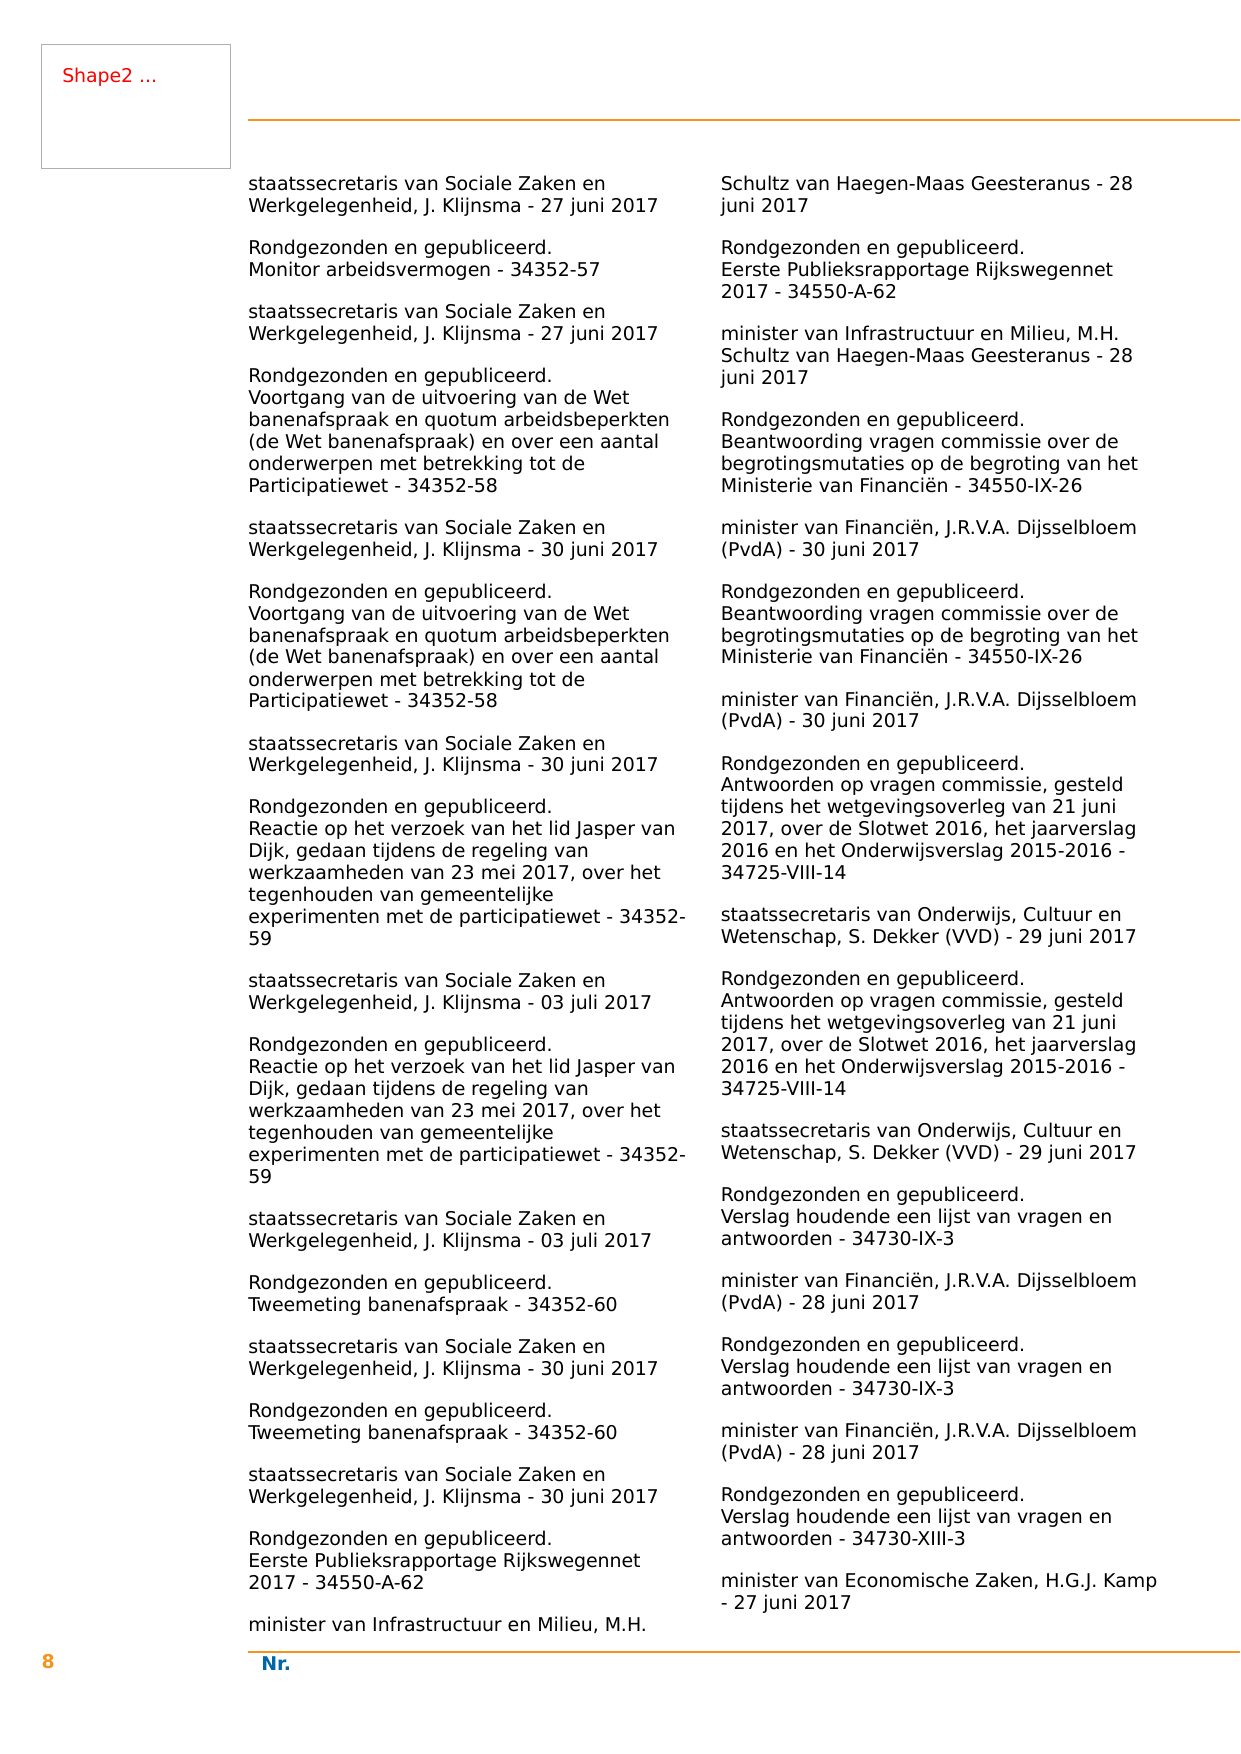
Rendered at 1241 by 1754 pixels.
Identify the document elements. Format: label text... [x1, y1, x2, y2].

text staatssecretaris van Sociale Zaken en Werkgelegenheid, J. Klijnsma - 03 juli 2017 [248, 970, 691, 1014]
text Rondgezonden en gepubliceerd. [721, 1184, 1163, 1206]
text Rondgezonden en gepubliceerd. [721, 409, 1163, 431]
text staatssecretaris van Onderwijs, Cultuur en Wetenschap, S. Dekker (VVD) - 29 juni 2017 [721, 904, 1163, 948]
text Verslag houdende een lijst van vragen en antwoorden - 34730-IX-3 [721, 1206, 1163, 1250]
text minister van Infrastructuur en Milieu, M.H. [248, 1614, 691, 1636]
text staatssecretaris van Sociale Zaken en Werkgelegenheid, J. Klijnsma - 03 juli 2017 [248, 1208, 691, 1252]
text staatssecretaris van Sociale Zaken en Werkgelegenheid, J. Klijnsma - 30 juni 2017 [248, 517, 691, 561]
text Rondgezonden en gepubliceerd. [721, 1334, 1163, 1356]
text minister van Financiën, J.R.V.A. Dijsselbloem (PvdA) - 28 juni 2017 [721, 1270, 1163, 1314]
text Verslag houdende een lijst van vragen en antwoorden - 34730-IX-3 [721, 1356, 1163, 1400]
text Rondgezonden en gepubliceerd. [721, 237, 1163, 259]
text staatssecretaris van Sociale Zaken en Werkgelegenheid, J. Klijnsma - 30 juni 2017 [248, 732, 691, 776]
text staatssecretaris van Sociale Zaken en Werkgelegenheid, J. Klijnsma - 27 juni 2017 [248, 173, 691, 217]
text Reactie op het verzoek van het lid Jasper van Dijk, gedaan tijdens de regeling van werkzaamheden van 23 mei 2017, over het tegenhouden van gemeentelijke experimenten met de participatiewet - 34352-59 [248, 818, 691, 950]
text Schultz van Haegen-Maas Geesteranus - 28 juni 2017 [721, 173, 1163, 217]
text Rondgezonden en gepubliceerd. [248, 1400, 691, 1422]
text Voortgang van de uitvoering van de Wet banenafspraak en quotum arbeidsbeperkten (de Wet banenafspraak) en over een aantal onderwerpen met betrekking tot de Participatiewet - 34352-58 [248, 387, 691, 497]
text Beantwoording vragen commissie over de begrotingsmutaties op de begroting van het Ministerie van Financiën - 34550-IX-26 [721, 431, 1163, 497]
text Antwoorden op vragen commissie, gesteld tijdens het wetgevingsoverleg van 21 juni 2017, over de Slotwet 2016, het jaarverslag 2016 en het Onderwijsverslag 2015-2016 - 34725-VIII-14 [721, 774, 1163, 884]
text Rondgezonden en gepubliceerd. [248, 796, 691, 818]
text Monitor arbeidsvermogen - 34352-57 [248, 259, 691, 281]
text Antwoorden op vragen commissie, gesteld tijdens het wetgevingsoverleg van 21 juni 2017, over de Slotwet 2016, het jaarverslag 2016 en het Onderwijsverslag 2015-2016 - 34725-VIII-14 [721, 990, 1163, 1100]
text Beantwoording vragen commissie over de begrotingsmutaties op de begroting van het Ministerie van Financiën - 34550-IX-26 [721, 602, 1163, 668]
text minister van Financiën, J.R.V.A. Dijsselbloem (PvdA) - 30 juni 2017 [721, 517, 1163, 561]
text Eerste Publieksrapportage Rijkswegennet 2017 - 34550-A-62 [248, 1550, 691, 1594]
text staatssecretaris van Sociale Zaken en Werkgelegenheid, J. Klijnsma - 30 juni 2017 [248, 1464, 691, 1508]
text Reactie op het verzoek van het lid Jasper van Dijk, gedaan tijdens de regeling van werkzaamheden van 23 mei 2017, over het tegenhouden van gemeentelijke experimenten met de participatiewet - 34352-59 [248, 1056, 691, 1188]
text Voortgang van de uitvoering van de Wet banenafspraak en quotum arbeidsbeperkten (de Wet banenafspraak) en over een aantal onderwerpen met betrekking tot de Participatiewet - 34352-58 [248, 602, 691, 712]
text Rondgezonden en gepubliceerd. [721, 581, 1163, 602]
text Rondgezonden en gepubliceerd. [248, 1034, 691, 1056]
text staatssecretaris van Sociale Zaken en Werkgelegenheid, J. Klijnsma - 30 juni 2017 [248, 1336, 691, 1380]
text minister van Economische Zaken, H.G.J. Kamp - 27 juni 2017 [721, 1570, 1163, 1614]
text minister van Financiën, J.R.V.A. Dijsselbloem (PvdA) - 28 juni 2017 [721, 1420, 1163, 1464]
text Eerste Publieksrapportage Rijkswegennet 2017 - 34550-A-62 [721, 259, 1163, 303]
text Rondgezonden en gepubliceerd. [248, 1272, 691, 1294]
text Rondgezonden en gepubliceerd. [721, 1484, 1163, 1506]
text staatssecretaris van Onderwijs, Cultuur en Wetenschap, S. Dekker (VVD) - 29 juni 2017 [721, 1120, 1163, 1164]
text Rondgezonden en gepubliceerd. [248, 581, 691, 602]
text staatssecretaris van Sociale Zaken en Werkgelegenheid, J. Klijnsma - 27 juni 2017 [248, 301, 691, 345]
text Rondgezonden en gepubliceerd. [721, 752, 1163, 774]
text Tweemeting banenafspraak - 34352-60 [248, 1294, 691, 1316]
text minister van Infrastructuur en Milieu, M.H. Schultz van Haegen-Maas Geesteranus - 28 juni 2017 [721, 323, 1163, 389]
text Verslag houdende een lijst van vragen en antwoorden - 34730-XIII-3 [721, 1506, 1163, 1550]
text Rondgezonden en gepubliceerd. [248, 1528, 691, 1550]
text Rondgezonden en gepubliceerd. [248, 365, 691, 387]
text Rondgezonden en gepubliceerd. [248, 237, 691, 259]
text Rondgezonden en gepubliceerd. [721, 968, 1163, 990]
text Tweemeting banenafspraak - 34352-60 [248, 1422, 691, 1444]
text minister van Financiën, J.R.V.A. Dijsselbloem (PvdA) - 30 juni 2017 [721, 688, 1163, 732]
